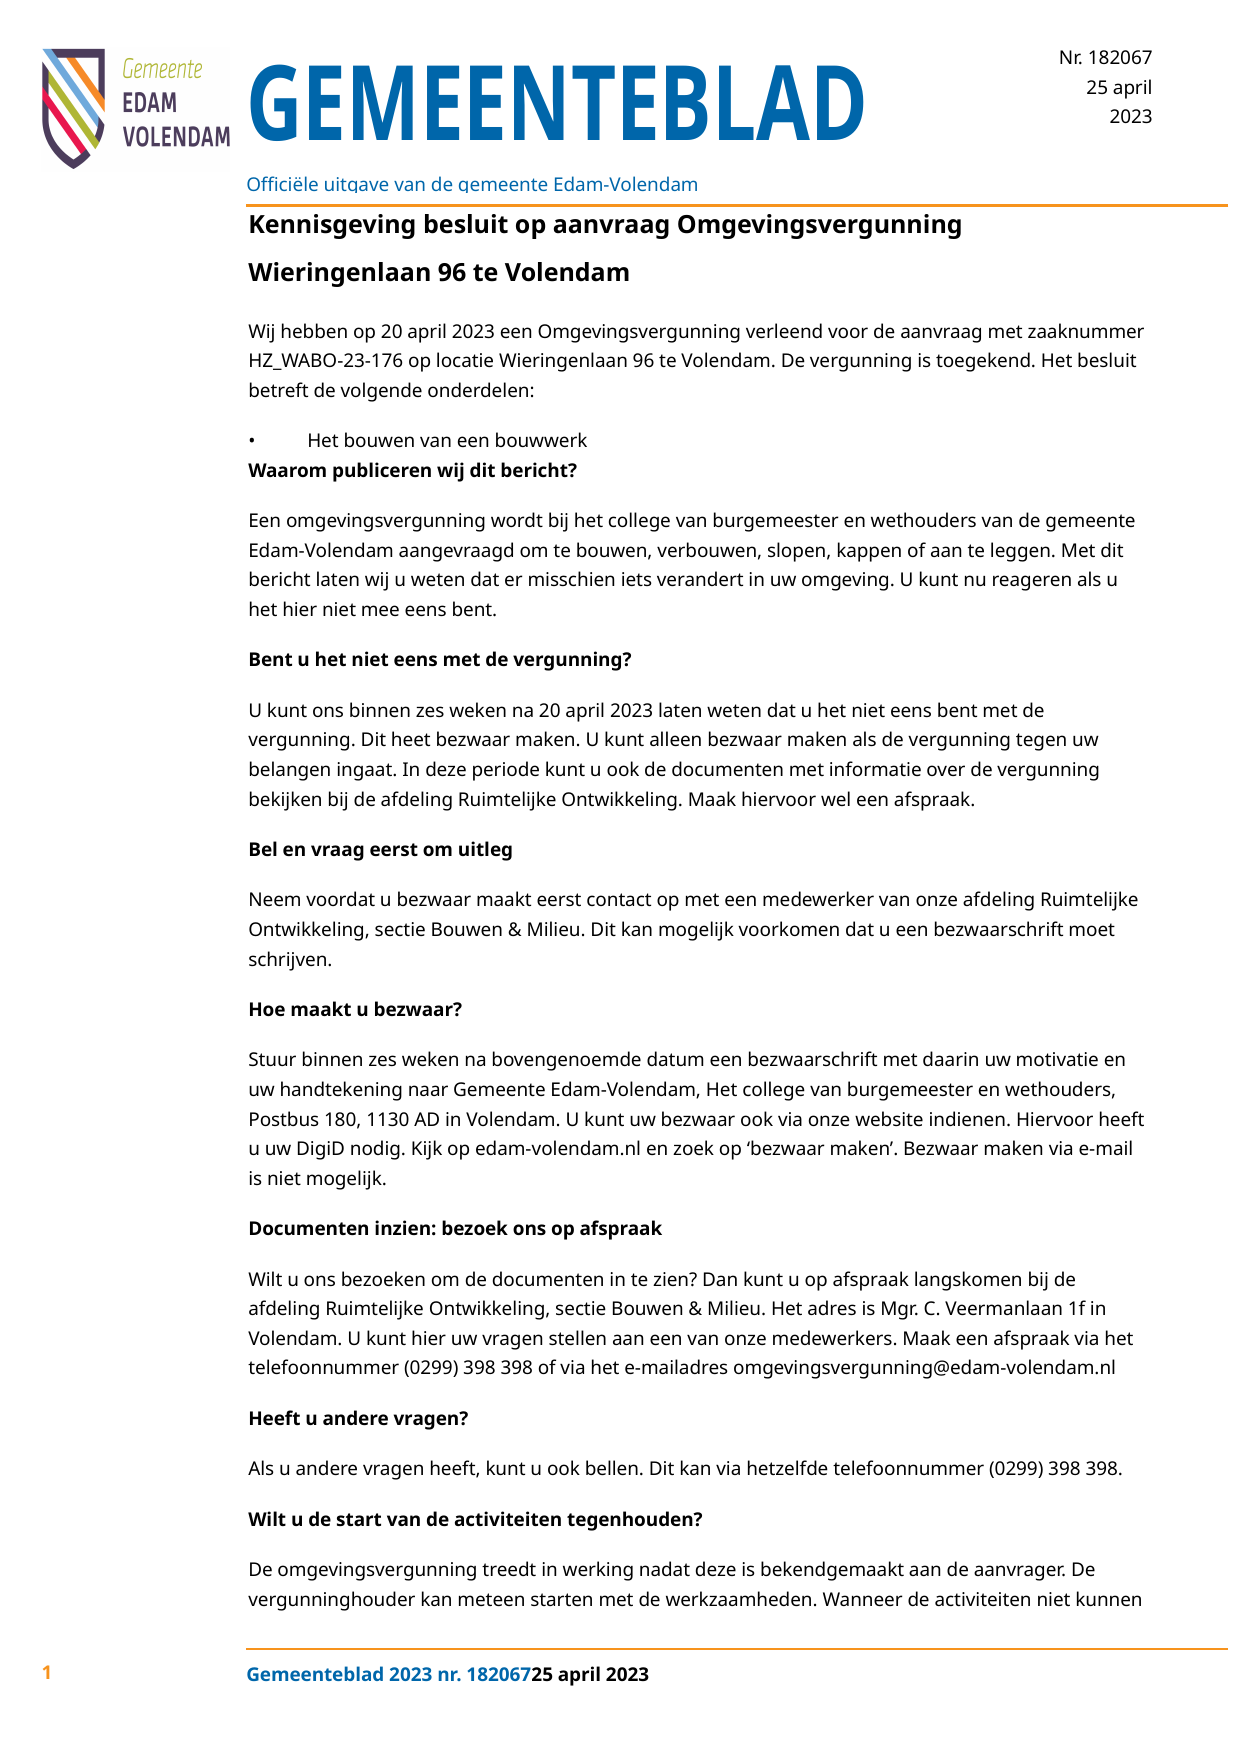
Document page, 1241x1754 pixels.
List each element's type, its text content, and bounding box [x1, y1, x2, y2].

text Als u andere vragen heeft, kunt u ook bellen. Dit kan via hetzelfde telefoonnummer (0299) 398 398. [248, 1455, 1152, 1481]
text Stuur binnen zes weken na bovengenoemde datum een bezwaarschrift met daarin uw motivatie en uw handtekening naar Gemeente Edam-Volendam, Het college van burgemeester en wethouders, Postbus 180, 1130 AD in Volendam. U kunt uw bezwaar ook via onze website indienen. Hiervoor heeft u uw DigiD nodig. Kijk op edam-volendam.nl en zoek op ‘bezwaar maken’. Bezwaar maken via e-mail is niet mogelijk. [248, 1047, 1152, 1191]
text De omgevingsvergunning treedt in werking nadat deze is bekendgemaakt aan de aanvrager. De vergunninghouder kan meteen starten met de werkzaamheden. Wanneer de activiteiten niet kunnen [248, 1556, 1152, 1612]
text Wij hebben op 20 april 2023 een Omgevingsvergunning verleend voor de aanvraag met zaaknummer HZ_WABO-23-176 op locatie Wieringenlaan 96 te Volendam. De vergunning is toegekend. Het besluit betreft de volgende onderdelen: [248, 318, 1152, 403]
text Bel en vraag eerst om uitleg [248, 836, 1152, 862]
text Wilt u ons bezoeken om de documenten in te zien? Dan kunt u op afspraak langskomen bij de afdeling Ruimtelijke Ontwikkeling, sectie Bouwen & Milieu. Het adres is Mgr. C. Veermanlaan 1f in Volendam. U kunt hier uw vragen stellen aan een van onze medewerkers. Maak een afspraak via het telefoonnummer (0299) 398 398 of via het e-mailadres omgevingsvergunning@edam-volendam.nl [248, 1266, 1152, 1380]
text U kunt ons binnen zes weken na 20 april 2023 laten weten dat u het niet eens bent met de vergunning. Dit heet bezwaar maken. U kunt alleen bezwaar maken als de vergunning tegen uw belangen ingaat. In deze periode kunt u ook de documenten met informatie over de vergunning bekijken bij de afdeling Ruimtelijke Ontwikkeling. Maak hiervoor wel een afspraak. [248, 697, 1152, 812]
text Heeft u andere vragen? [248, 1405, 1152, 1431]
picture [41, 47, 231, 172]
text Documenten inzien: bezoek ons op afspraak [248, 1215, 1152, 1241]
text Hoe maakt u bezwaar? [248, 996, 1152, 1022]
text Waarom publiceren wij dit bericht? [248, 457, 1152, 483]
text Neem voordat u bezwaar maakt eerst contact op met een medewerker van onze afdeling Ruimtelijke Ontwikkeling, sectie Bouwen & Milieu. Dit kan mogelijk voorkomen dat u een bezwaarschrift moet schrijven. [248, 887, 1152, 972]
text Een omgevingsvergunning wordt bij het college van burgemeester en wethouders van de gemeente Edam-Volendam aangevraagd om te bouwen, verbouwen, slopen, kappen of aan te leggen. Met dit bericht laten wij u weten dat er misschien iets verandert in uw omgeving. U kunt nu reageren als u het hier niet mee eens bent. [248, 507, 1152, 622]
text Bent u het niet eens met de vergunning? [248, 647, 1152, 672]
list Het bouwen van een bouwwerk [248, 427, 1152, 453]
text Kennisgeving besluit op aanvraag Omgevingsvergunning Wieringenlaan 96 te Volendam [248, 207, 1152, 288]
text Wilt u de start van de activiteiten tegenhouden? [248, 1506, 1152, 1532]
